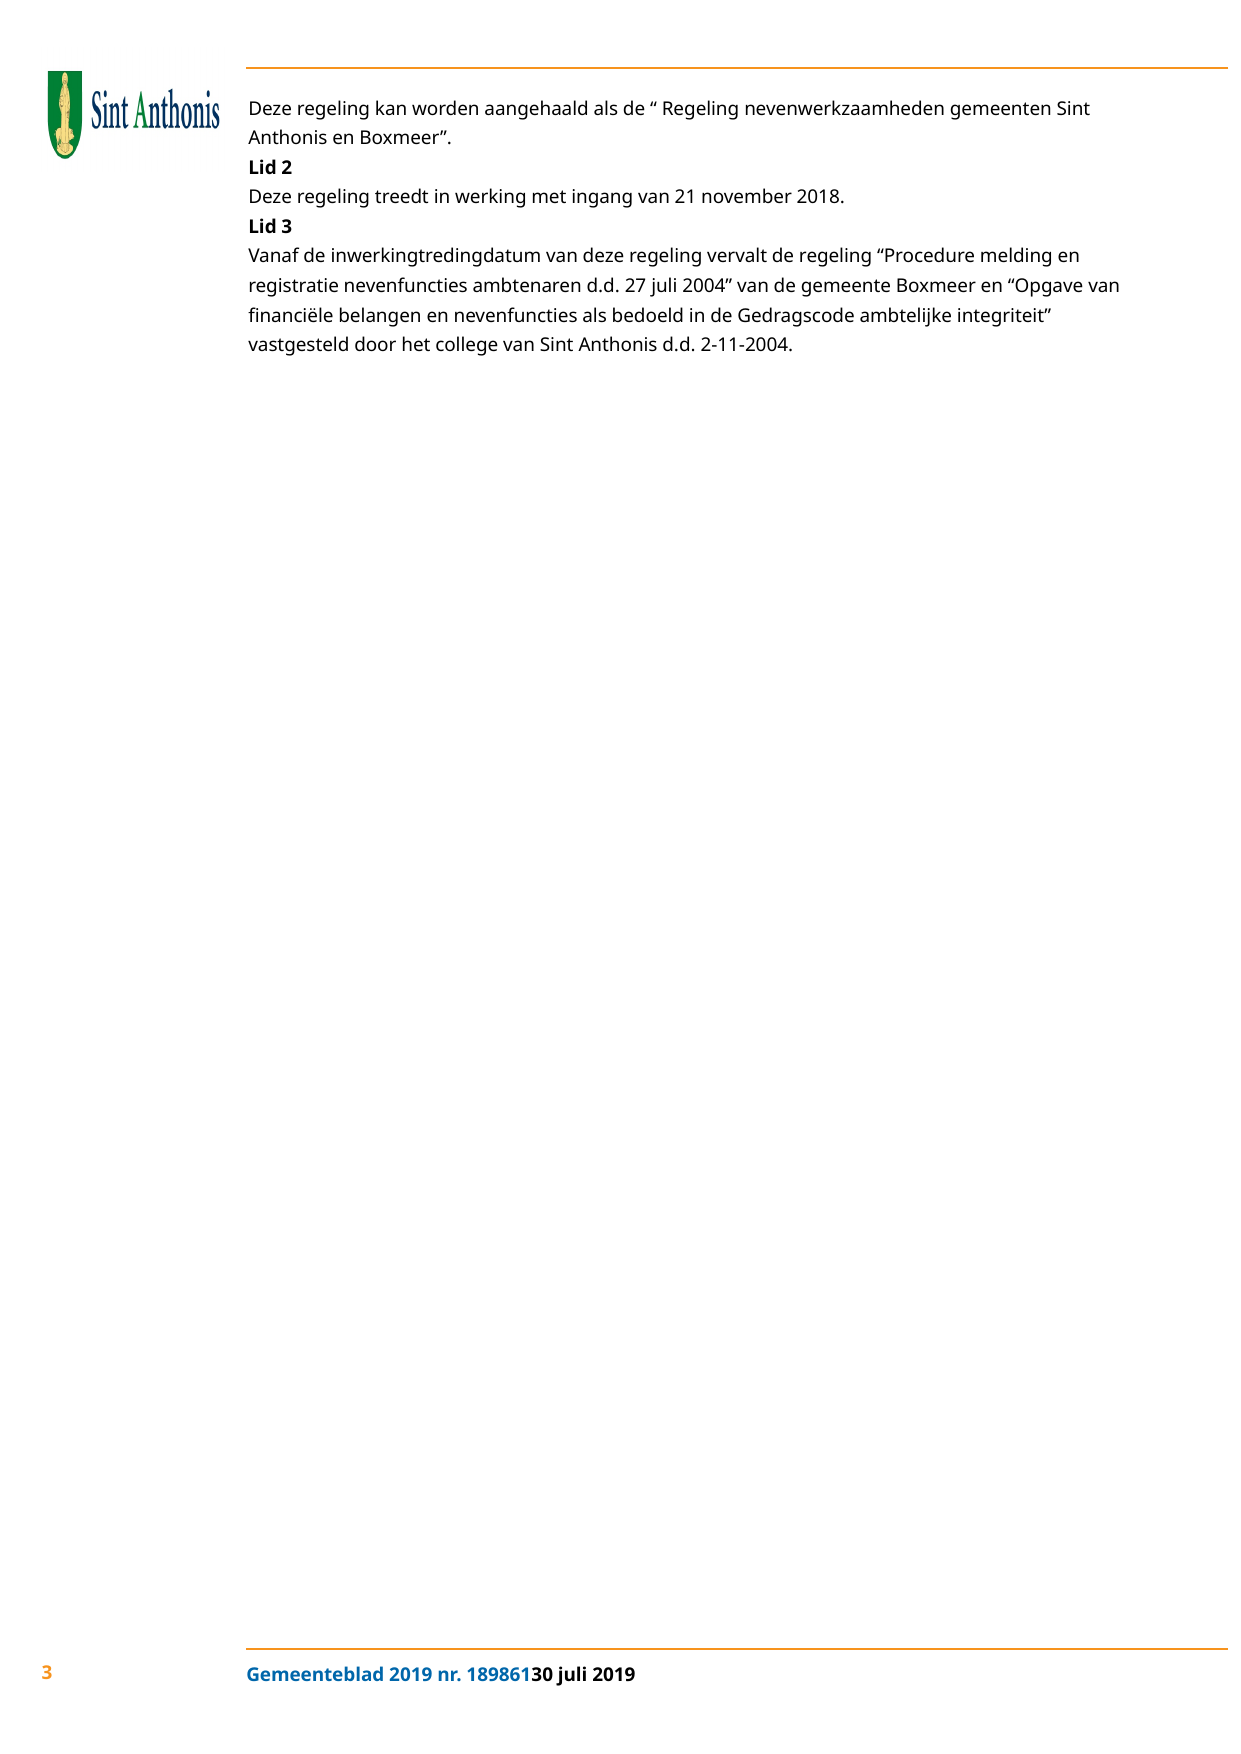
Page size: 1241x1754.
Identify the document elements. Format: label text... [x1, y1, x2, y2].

text Vanaf de inwerkingtredingdatum van deze regeling vervalt de regeling “Procedure melding en registratie nevenfuncties ambtenaren d.d. 27 juli 2004” van de gemeente Boxmeer en “Opgave van financiële belangen en nevenfuncties als bedoeld in de Gedragscode ambtelijke integriteit” vastgesteld door het college van Sint Anthonis d.d. 2-11-2004. [248, 243, 1152, 357]
text Lid 3 [248, 213, 1152, 239]
text Deze regeling treedt in werking met ingang van 21 november 2018. [248, 183, 1152, 209]
text Deze regeling kan worden aangehaald als de “ Regeling nevenwerkzaamheden gemeenten Sint Anthonis en Boxmeer”. [248, 95, 1152, 150]
picture [41, 47, 231, 172]
text Lid 2 [248, 154, 1152, 180]
